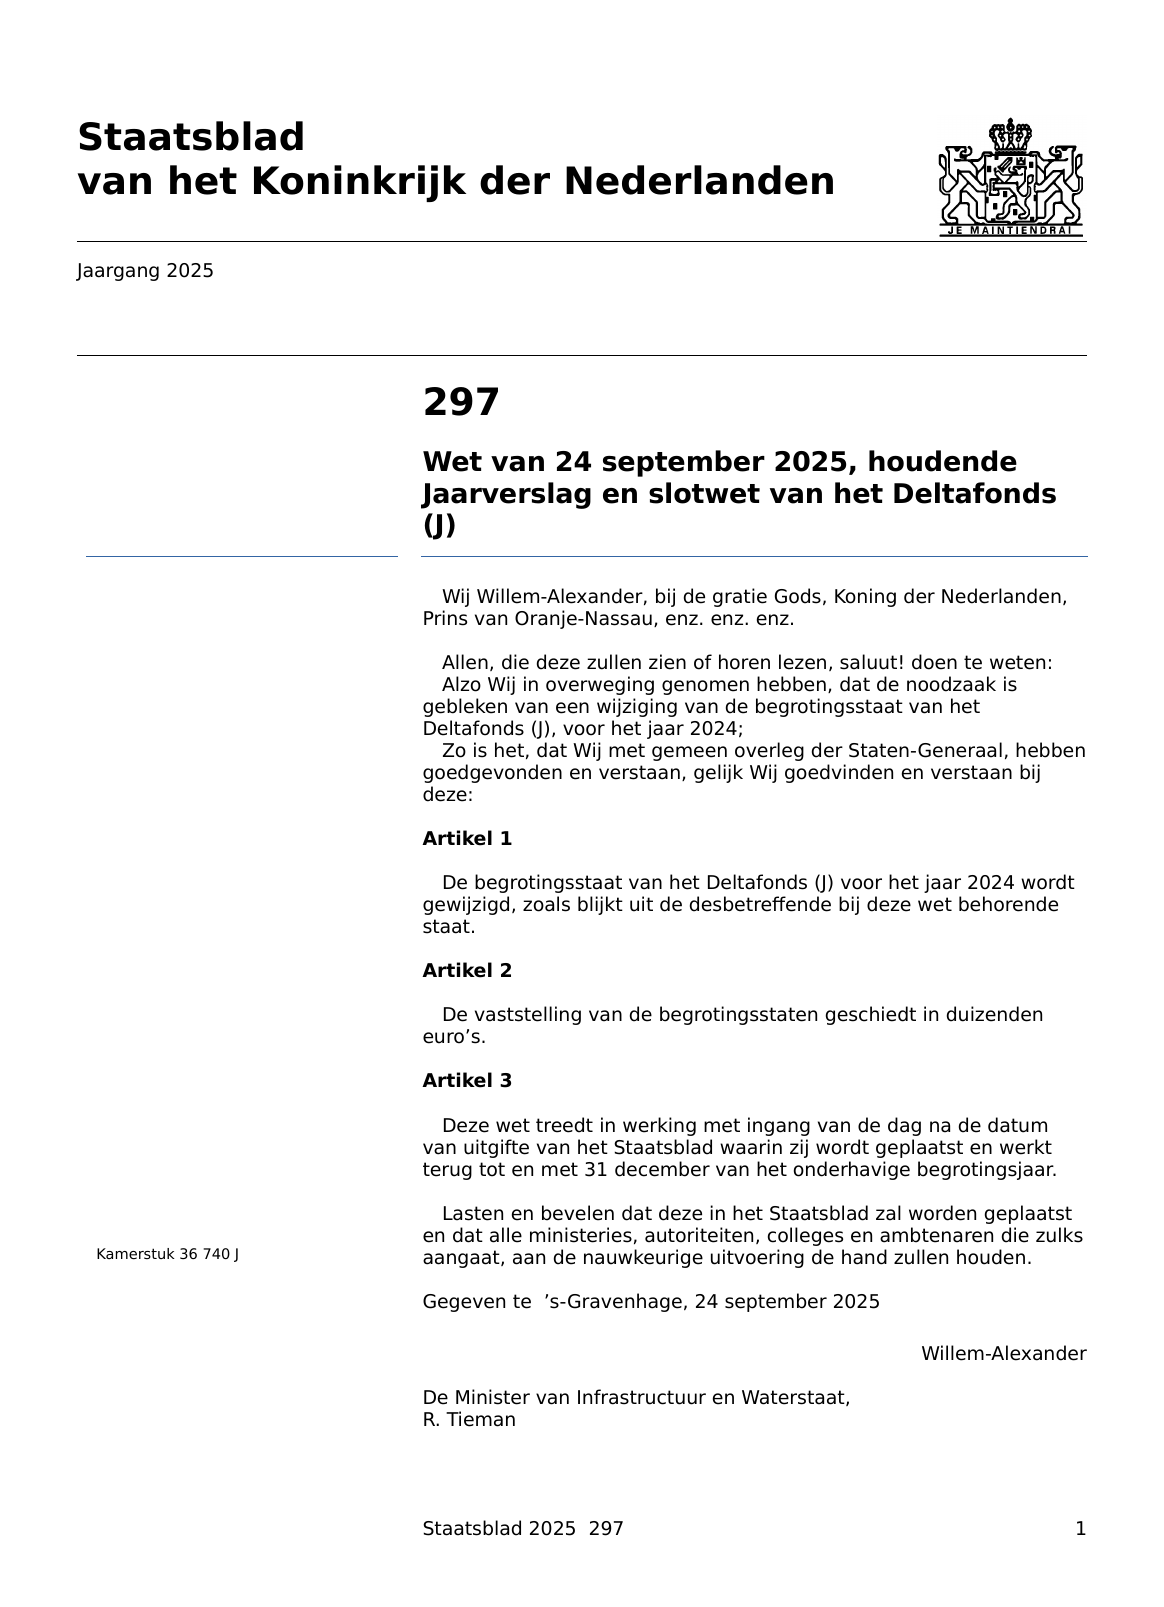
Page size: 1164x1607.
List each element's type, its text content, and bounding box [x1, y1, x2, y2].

text Lasten en bevelen dat deze in het Staatsblad zal worden geplaatst en dat alle ministeries, autoriteiten, colleges en ambtenaren die zulks aangaat, aan de nauwkeurige uitvoering de hand zullen houden. [422, 1203, 1087, 1269]
text De Minister van Infrastructuur en Waterstaat, R. Tieman [422, 1387, 1087, 1431]
subtitle Artikel 1 [422, 828, 1087, 850]
subtitle Artikel 3 [422, 1070, 1087, 1092]
text De vaststelling van de begrotingsstaten geschiedt in duizenden euro’s. [422, 1004, 1087, 1048]
text Allen, die deze zullen zien of horen lezen, saluut! doen te weten: [422, 652, 1087, 674]
text De begrotingsstaat van het Deltafonds (J) voor het jaar 2024 wordt gewijzigd, zoals blijkt uit de desbetreffende bij deze wet behorende staat. [422, 872, 1087, 938]
text Kamerstuk 36 740 J [77, 1246, 396, 1263]
text Deze wet treedt in werking met ingang van de dag na de datum van uitgifte van het Staatsblad waarin zij wordt geplaatst en werkt terug tot en met 31 december van het onderhavige begrotingsjaar. [422, 1114, 1087, 1181]
text Wij Willem-Alexander, bij de gratie Gods, Koning der Nederlanden, Prins van Oranje-Nassau, enz. enz. enz. [422, 586, 1087, 629]
text Gegeven te ’s-Gravenhage, 24 september 2025 [422, 1291, 1087, 1313]
text Willem-Alexander [422, 1343, 1087, 1365]
table_header Staatsblad van het Koninkrijk der Nederlanden [77, 100, 886, 241]
table_cell Jaargang 2025 [77, 242, 1087, 355]
subtitle 297 [422, 381, 1087, 424]
subtitle Artikel 2 [422, 960, 1087, 982]
table_header [886, 100, 1087, 241]
text Zo is het, dat Wij met gemeen overleg der Staten-Generaal, hebben goedgevonden en verstaan, gelijk Wij goedvinden en verstaan bij deze: [422, 740, 1087, 806]
picture [936, 115, 1087, 240]
text Alzo Wij in overweging genomen hebben, dat de noodzaak is gebleken van een wijziging van de begrotingsstaat van het Deltafonds (J), voor het jaar 2024; [422, 674, 1087, 740]
text Wet van 24 september 2025, houdende Jaarverslag en slotwet van het Deltafonds (J) [422, 447, 1087, 541]
